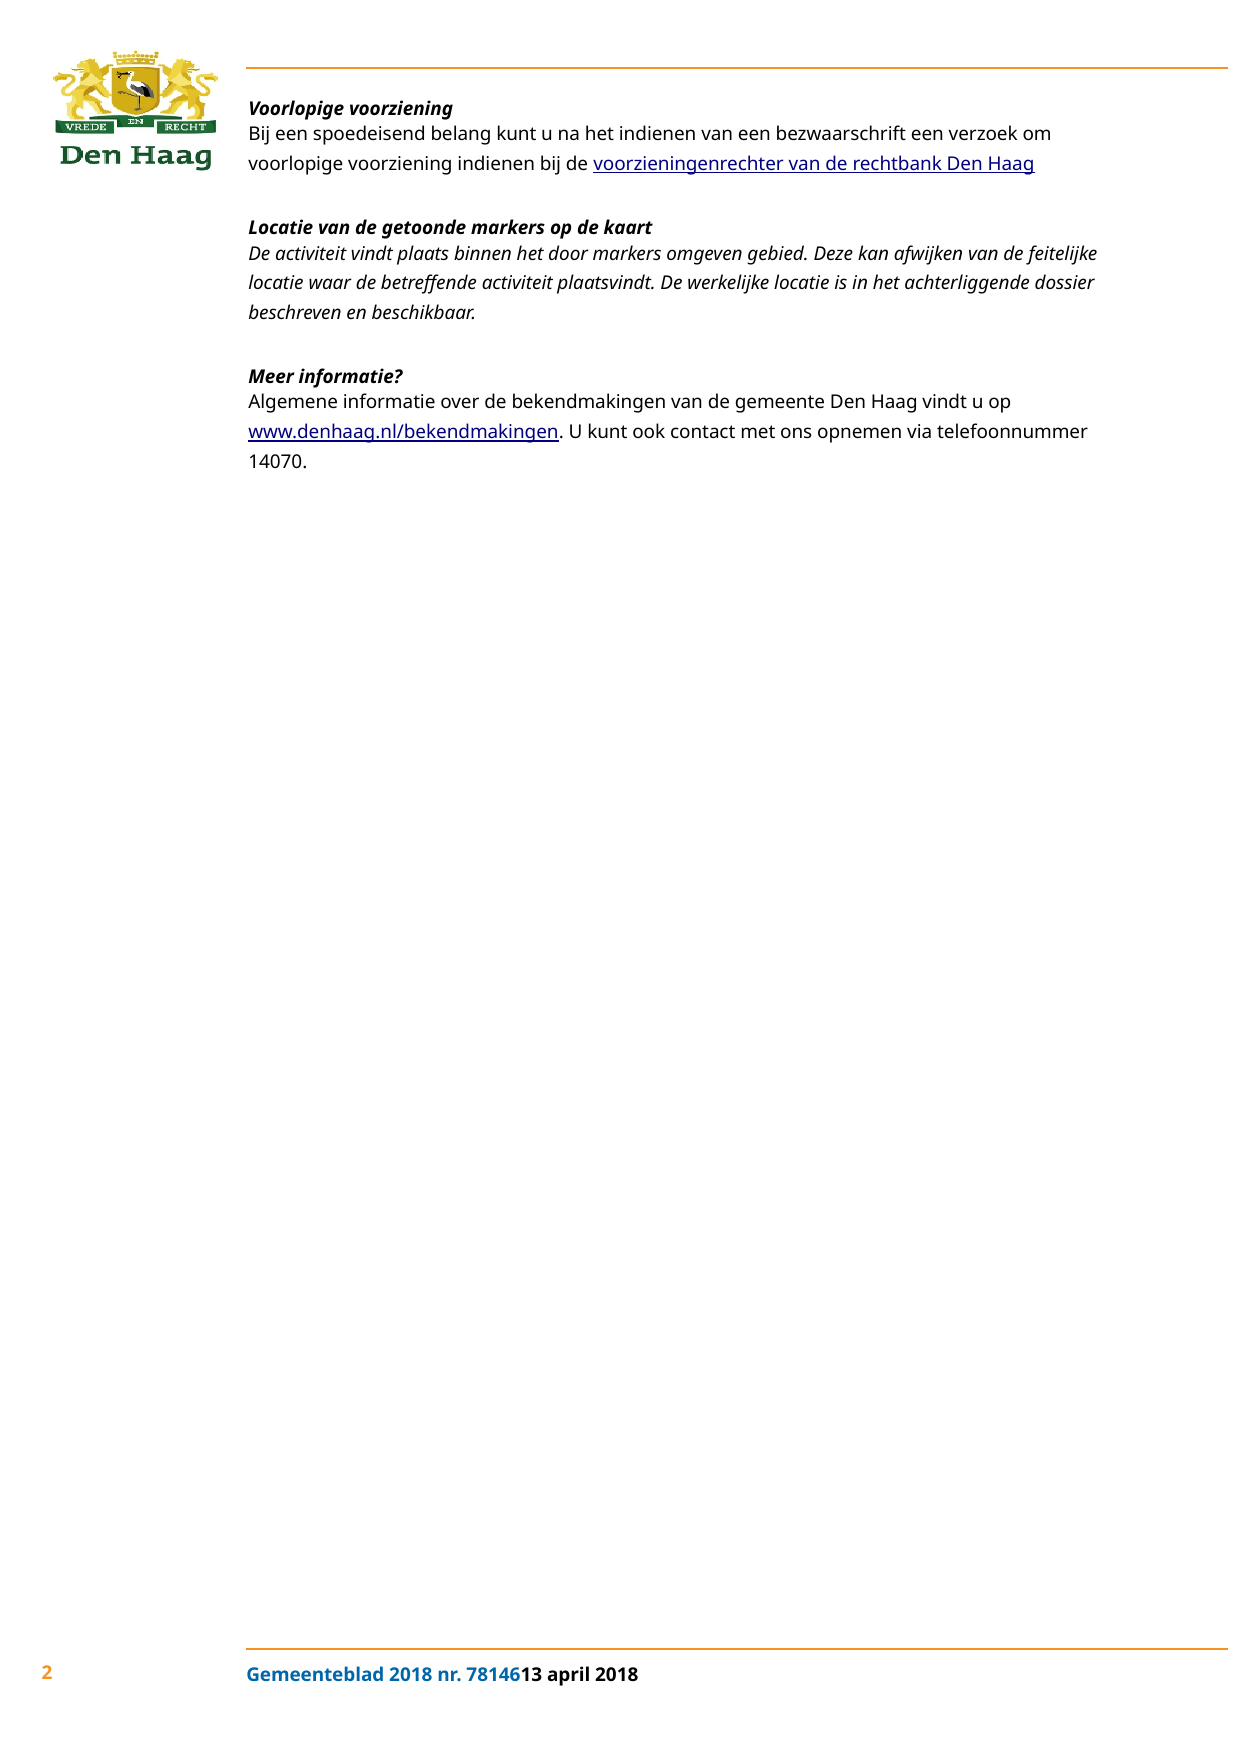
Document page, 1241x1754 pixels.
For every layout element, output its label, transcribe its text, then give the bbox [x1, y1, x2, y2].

text Bij een spoedeisend belang kunt u na het indienen van een bezwaarschrift een verzoek om voorlopige voorziening indienen bij de voorzieningenrechter van de rechtbank Den Haag [248, 121, 1152, 176]
picture [41, 47, 231, 172]
text Voorlopige voorziening [248, 95, 1152, 121]
text Locatie van de getoonde markers op de kaart [248, 214, 1152, 240]
text De activiteit vindt plaats binnen het door markers omgeven gebied. Deze kan afwijken van de feitelijke locatie waar de betreffende activiteit plaatsvindt. De werkelijke locatie is in het achterliggende dossier beschreven en beschikbaar. [248, 240, 1152, 325]
text Algemene informatie over de bekendmakingen van de gemeente Den Haag vindt u op www.denhaag.nl/bekendmakingen. U kunt ook contact met ons opnemen via telefoonnummer 14070. [248, 389, 1152, 473]
text Meer informatie? [248, 363, 1152, 389]
